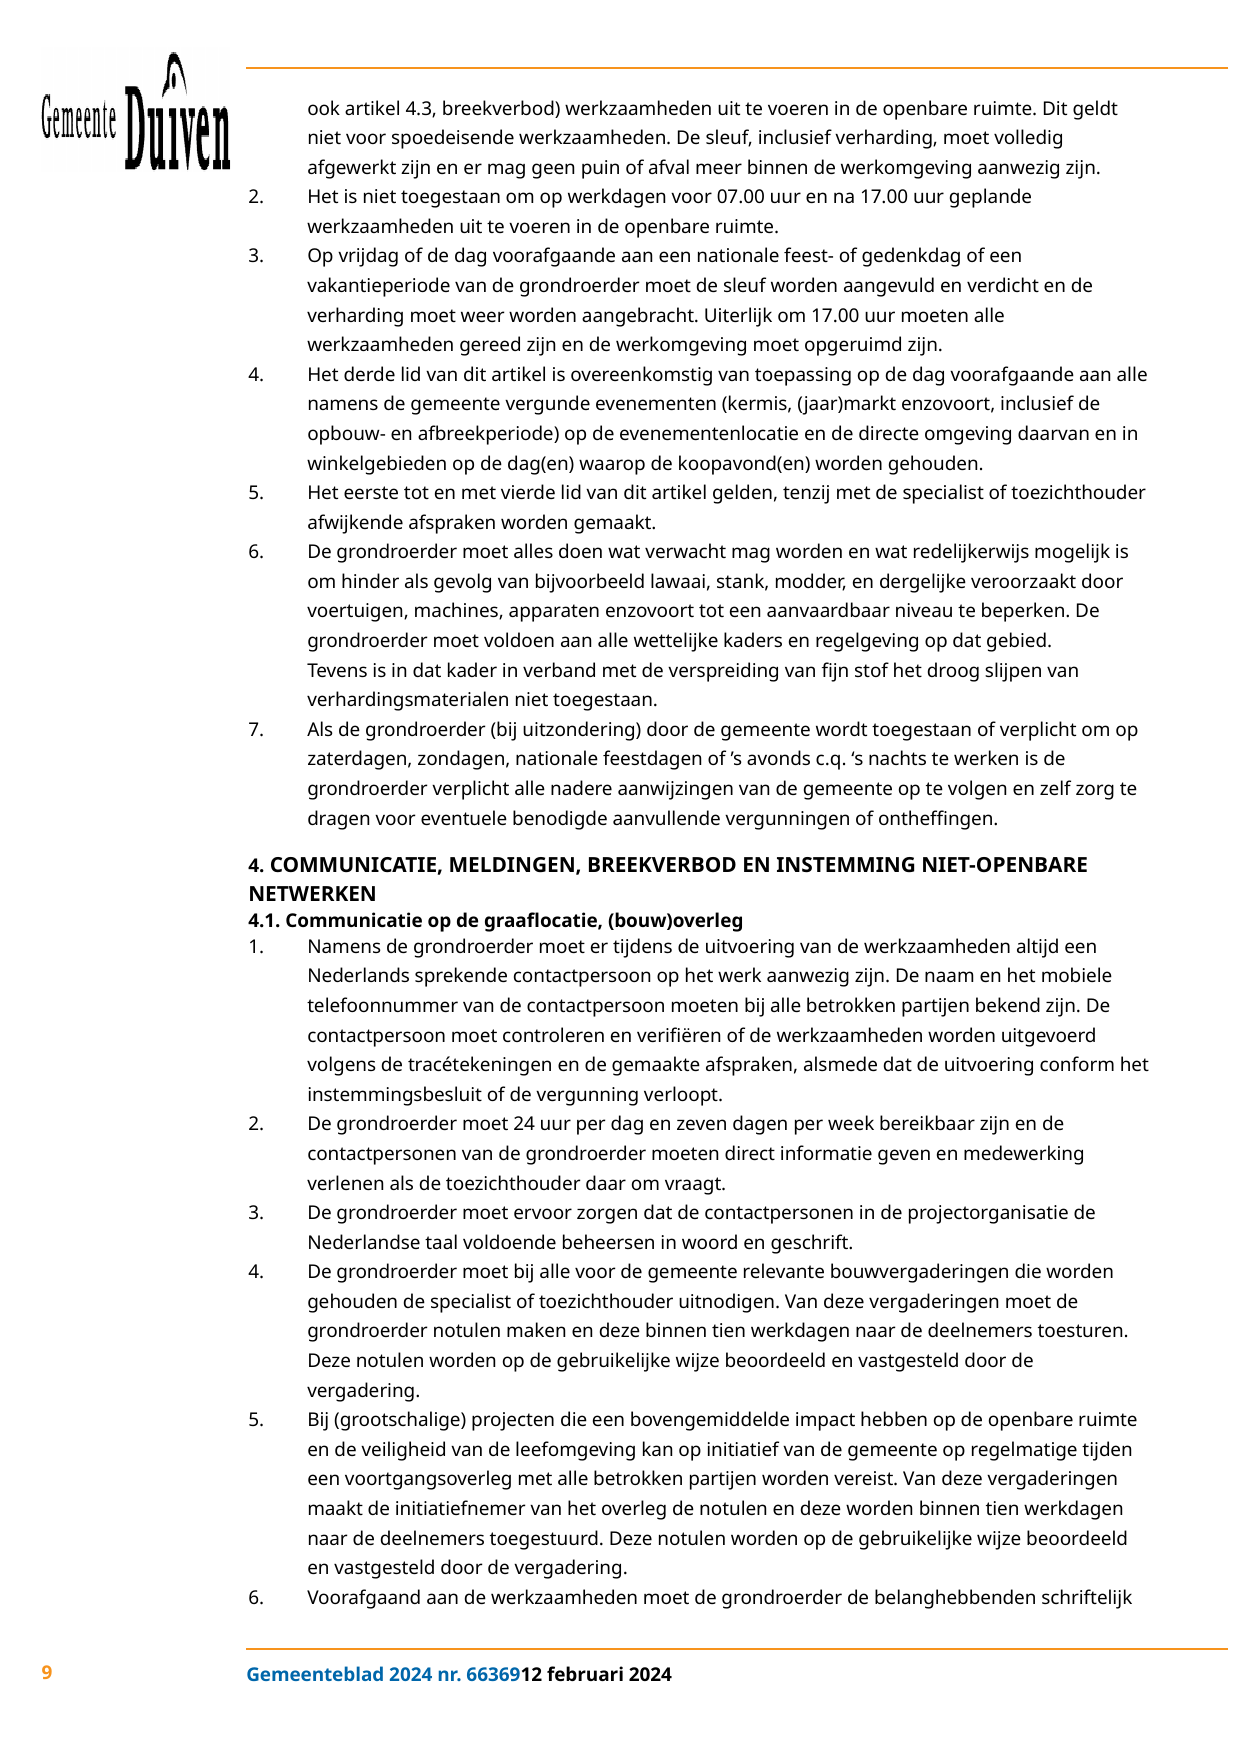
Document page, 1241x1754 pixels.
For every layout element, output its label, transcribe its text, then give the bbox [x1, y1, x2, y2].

list Het is niet toegestaan om op werkdagen voor 07.00 uur en na 17.00 uur geplande werkzaamheden uit te voeren in de openbare ruimte. [248, 183, 1152, 239]
list Voorafgaand aan de werkzaamheden moet de grondroerder de belanghebbenden schriftelijk [248, 1584, 1152, 1609]
list Namens de grondroerder moet er tijdens de uitvoering van de werkzaamheden altijd een Nederlands sprekende contactpersoon op het werk aanwezig zijn. De naam en het mobiele telefoonnummer van de contactpersoon moeten bij alle betrokken partijen bekend zijn. De contactpersoon moet controleren en verifiëren of de werkzaamheden worden uitgevoerd volgens de tracétekeningen en de gemaakte afspraken, alsmede dat de uitvoering conform het instemmingsbesluit of de vergunning verloopt. [248, 933, 1152, 1107]
list De grondroerder moet 24 uur per dag en zeven dagen per week bereikbaar zijn en de contactpersonen van de grondroerder moeten direct informatie geven en medewerking verlenen als de toezichthouder daar om vraagt. [248, 1111, 1152, 1195]
list Het eerste tot en met vierde lid van dit artikel gelden, tenzij met de specialist of toezichthouder afwijkende afspraken worden gemaakt. [248, 479, 1152, 535]
list Bij (grootschalige) projecten die een bovengemiddelde impact hebben op de openbare ruimte en de veiligheid van de leefomgeving kan op initiatief van de gemeente op regelmatige tijden een voortgangsoverleg met alle betrokken partijen worden vereist. Van deze vergaderingen maakt de initiatiefnemer van het overleg de notulen en deze worden binnen tien werkdagen naar de deelnemers toegestuurd. Deze notulen worden op de gebruikelijke wijze beoordeeld en vastgesteld door de vergadering. [248, 1406, 1152, 1580]
picture [41, 47, 231, 172]
list Als de grondroerder (bij uitzondering) door de gemeente wordt toegestaan of verplicht om op zaterdagen, zondagen, nationale feestdagen of ’s avonds c.q. ‘s nachts te werken is de grondroerder verplicht alle nadere aanwijzingen van de gemeente op te volgen en zelf zorg te dragen voor eventuele benodigde aanvullende vergunningen of ontheffingen. [248, 716, 1152, 831]
list De grondroerder moet ervoor zorgen dat de contactpersonen in de projectorganisatie de Nederlandse taal voldoende beheersen in woord en geschrift. [248, 1199, 1152, 1254]
text 4.1. Communicatie op de graaflocatie, (bouw)overleg [248, 907, 1152, 933]
list De grondroerder moet alles doen wat verwacht mag worden en wat redelijkerwijs mogelijk is om hinder als gevolg van bijvoorbeeld lawaai, stank, modder, en dergelijke veroorzaakt door voertuigen, machines, apparaten enzovoort tot een aanvaardbaar niveau te beperken. De grondroerder moet voldoen aan alle wettelijke kaders en regelgeving op dat gebied. [248, 538, 1152, 653]
list Op vrijdag of de dag voorafgaande aan een nationale feest- of gedenkdag of een vakantieperiode van de grondroerder moet de sleuf worden aangevuld en verdicht en de verharding moet weer worden aangebracht. Uiterlijk om 17.00 uur moeten alle werkzaamheden gereed zijn en de werkomgeving moet opgeruimd zijn. [248, 243, 1152, 357]
list De grondroerder moet bij alle voor de gemeente relevante bouwvergaderingen die worden gehouden de specialist of toezichthouder uitnodigen. Van deze vergaderingen moet de grondroerder notulen maken en deze binnen tien werkdagen naar de deelnemers toesturen. Deze notulen worden op de gebruikelijke wijze beoordeeld en vastgesteld door de vergadering. [248, 1258, 1152, 1402]
text 4. COMMUNICATIE, MELDINGEN, BREEKVERBOD EN INSTEMMING NIET-OPENBARE NETWERKEN [248, 850, 1152, 907]
list Het derde lid van dit artikel is overeenkomstig van toepassing op de dag voorafgaande aan alle namens de gemeente vergunde evenementen (kermis, (jaar)markt enzovoort, inclusief de opbouw- en afbreekperiode) op de evenementenlocatie en de directe omgeving daarvan en in winkelgebieden op de dag(en) waarop de koopavond(en) worden gehouden. [248, 361, 1152, 476]
list ook artikel 4.3, breekverbod) werkzaamheden uit te voeren in de openbare ruimte. Dit geldt niet voor spoedeisende werkzaamheden. De sleuf, inclusief verharding, moet volledig afgewerkt zijn en er mag geen puin of afval meer binnen de werkomgeving aanwezig zijn. [248, 95, 1152, 180]
list Tevens is in dat kader in verband met de verspreiding van fijn stof het droog slijpen van verhardingsmaterialen niet toegestaan. [248, 657, 1152, 712]
